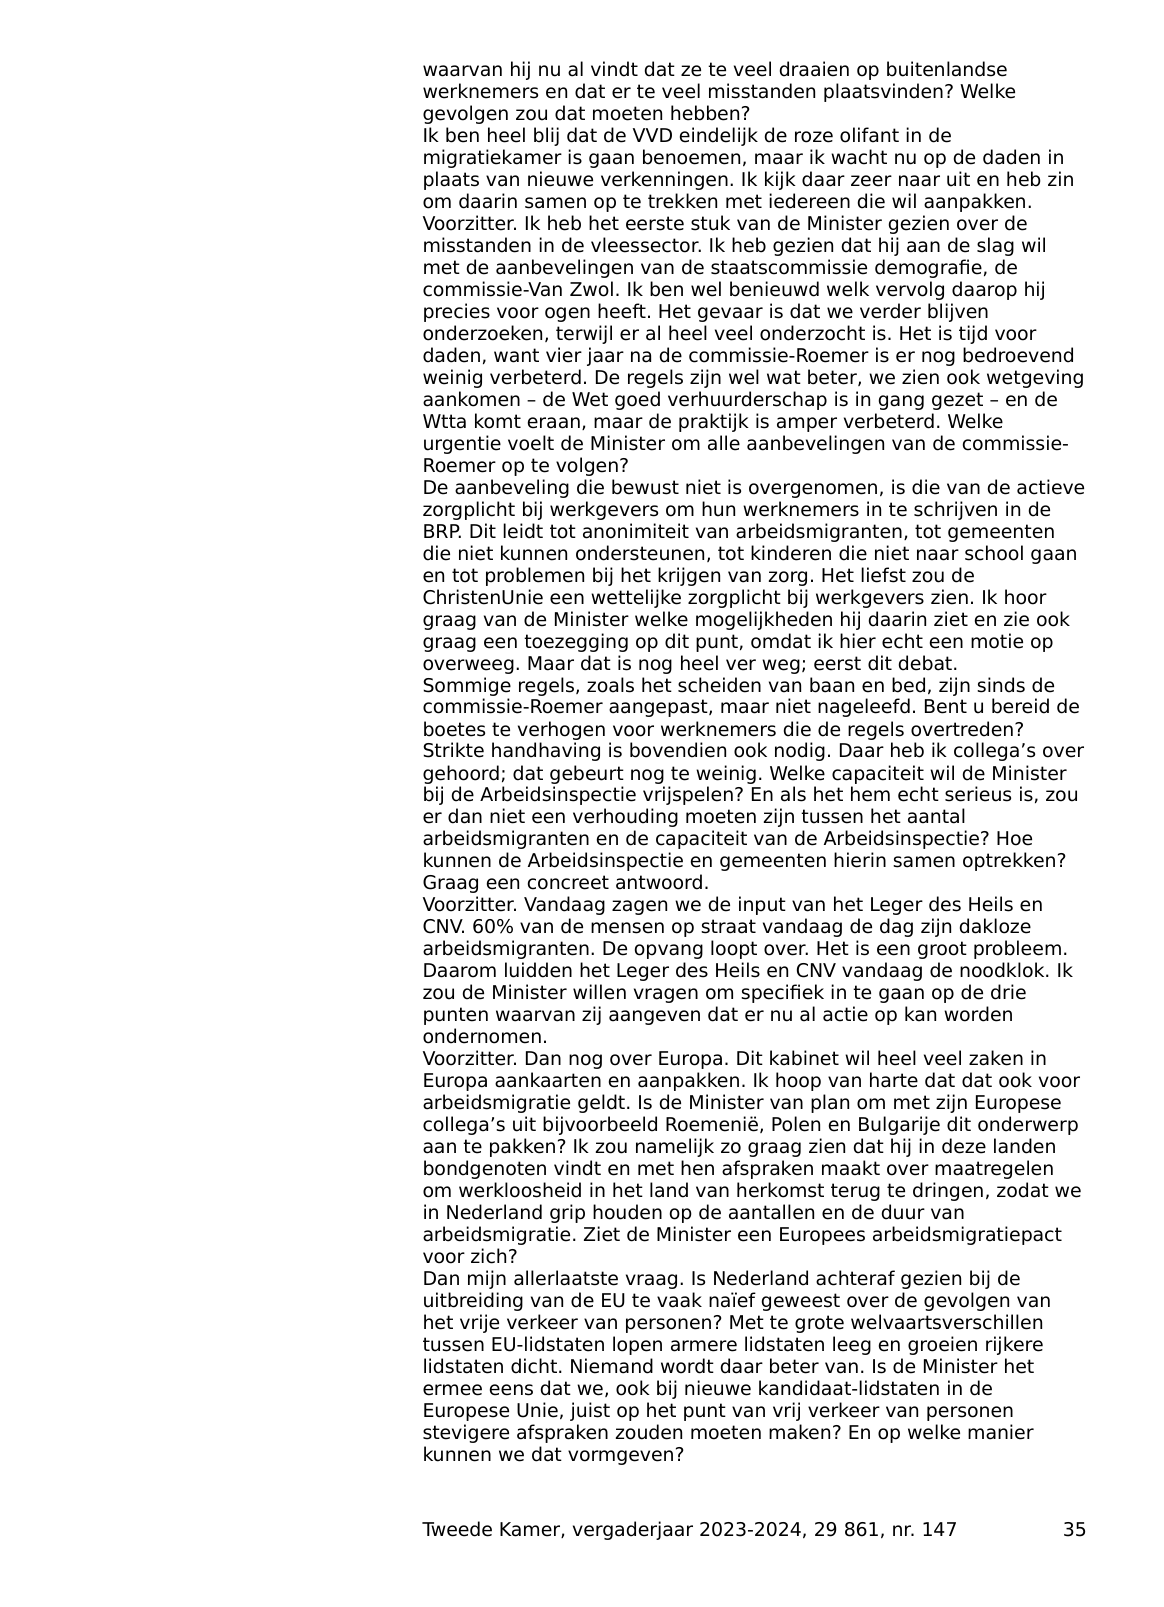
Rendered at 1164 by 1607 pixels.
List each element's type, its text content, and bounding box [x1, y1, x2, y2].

text Dan mijn allerlaatste vraag. Is Nederland achteraf gezien bij de uitbreiding van de EU te vaak naïef geweest over de gevolgen van het vrije verkeer van personen? Met te grote welvaartsverschillen tussen EU-lidstaten lopen armere lidstaten leeg en groeien rijkere lidstaten dicht. Niemand wordt daar beter van. Is de Minister het ermee eens dat we, ook bij nieuwe kandidaat-lidstaten in de Europese Unie, juist op het punt van vrij verkeer van personen stevigere afspraken zouden moeten maken? En op welke manier kunnen we dat vormgeven? [422, 1268, 1087, 1466]
text De aanbeveling die bewust niet is overgenomen, is die van de actieve zorgplicht bij werkgevers om hun werknemers in te schrijven in de BRP. Dit leidt tot anonimiteit van arbeidsmigranten, tot gemeenten die niet kunnen ondersteunen, tot kinderen die niet naar school gaan en tot problemen bij het krijgen van zorg. Het liefst zou de ChristenUnie een wettelijke zorgplicht bij werkgevers zien. Ik hoor graag van de Minister welke mogelijkheden hij daarin ziet en zie ook graag een toezegging op dit punt, omdat ik hier echt een motie op overweeg. Maar dat is nog heel ver weg; eerst dit debat. [422, 477, 1087, 674]
text Ik ben heel blij dat de VVD eindelijk de roze olifant in de migratiekamer is gaan benoemen, maar ik wacht nu op de daden in plaats van nieuwe verkenningen. Ik kijk daar zeer naar uit en heb zin om daarin samen op te trekken met iedereen die wil aanpakken. [422, 125, 1087, 213]
text Voorzitter. Vandaag zagen we de input van het Leger des Heils en CNV. 60% van de mensen op straat vandaag de dag zijn dakloze arbeidsmigranten. De opvang loopt over. Het is een groot probleem. Daarom luidden het Leger des Heils en CNV vandaag de noodklok. Ik zou de Minister willen vragen om specifiek in te gaan op de drie punten waarvan zij aangeven dat er nu al actie op kan worden ondernomen. [422, 894, 1087, 1048]
text Voorzitter. Ik heb het eerste stuk van de Minister gezien over de misstanden in de vleessector. Ik heb gezien dat hij aan de slag wil met de aanbevelingen van de staatscommissie demografie, de commissie-Van Zwol. Ik ben wel benieuwd welk vervolg daarop hij precies voor ogen heeft. Het gevaar is dat we verder blijven onderzoeken, terwijl er al heel veel onderzocht is. Het is tijd voor daden, want vier jaar na de commissie-Roemer is er nog bedroevend weinig verbeterd. De regels zijn wel wat beter, we zien ook wetgeving aankomen – de Wet goed verhuurderschap is in gang gezet – en de Wtta komt eraan, maar de praktijk is amper verbeterd. Welke urgentie voelt de Minister om alle aanbevelingen van de commissie-Roemer op te volgen? [422, 213, 1087, 477]
text waarvan hij nu al vindt dat ze te veel draaien op buitenlandse werknemers en dat er te veel misstanden plaatsvinden? Welke gevolgen zou dat moeten hebben? [422, 59, 1087, 125]
text Voorzitter. Dan nog over Europa. Dit kabinet wil heel veel zaken in Europa aankaarten en aanpakken. Ik hoop van harte dat dat ook voor arbeidsmigratie geldt. Is de Minister van plan om met zijn Europese collega’s uit bijvoorbeeld Roemenië, Polen en Bulgarije dit onderwerp aan te pakken? Ik zou namelijk zo graag zien dat hij in deze landen bondgenoten vindt en met hen afspraken maakt over maatregelen om werkloosheid in het land van herkomst terug te dringen, zodat we in Nederland grip houden op de aantallen en de duur van arbeidsmigratie. Ziet de Minister een Europees arbeidsmigratiepact voor zich? [422, 1048, 1087, 1268]
text Sommige regels, zoals het scheiden van baan en bed, zijn sinds de commissie-Roemer aangepast, maar niet nageleefd. Bent u bereid de boetes te verhogen voor werknemers die de regels overtreden? Strikte handhaving is bovendien ook nodig. Daar heb ik collega’s over gehoord; dat gebeurt nog te weinig. Welke capaciteit wil de Minister bij de Arbeidsinspectie vrijspelen? En als het hem echt serieus is, zou er dan niet een verhouding moeten zijn tussen het aantal arbeidsmigranten en de capaciteit van de Arbeidsinspectie? Hoe kunnen de Arbeidsinspectie en gemeenten hierin samen optrekken? Graag een concreet antwoord. [422, 674, 1087, 894]
